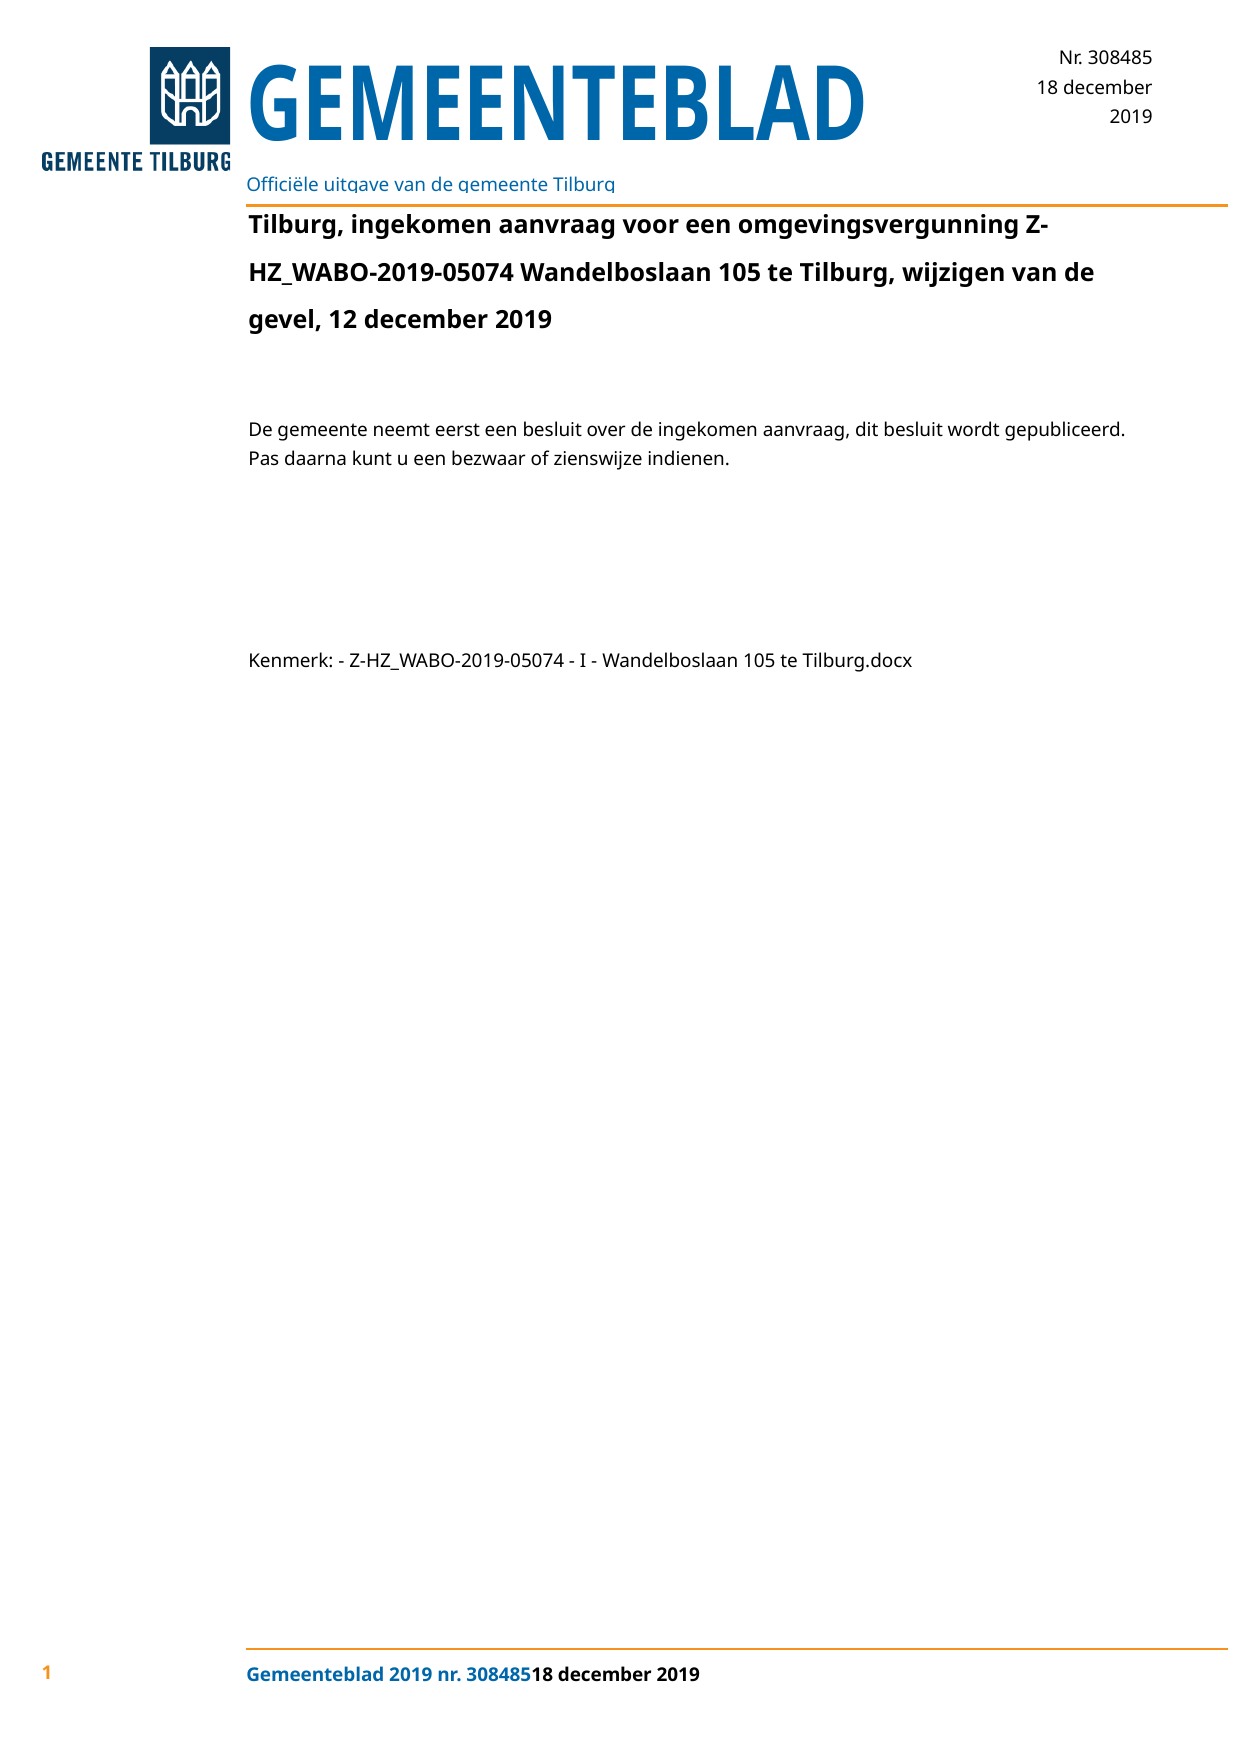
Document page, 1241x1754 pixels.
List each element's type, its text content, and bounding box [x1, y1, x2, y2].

text Tilburg, ingekomen aanvraag voor een omgevingsvergunning Z-HZ_WABO-2019-05074 Wandelboslaan 105 te Tilburg, wijzigen van de gevel, 12 december 2019 [248, 207, 1152, 336]
picture [41, 47, 231, 172]
text De gemeente neemt eerst een besluit over de ingekomen aanvraag, dit besluit wordt gepubliceerd. Pas daarna kunt u een bezwaar of zienswijze indienen. [248, 416, 1152, 471]
text Kenmerk: - Z-HZ_WABO-2019-05074 - I - Wandelboslaan 105 te Tilburg.docx [248, 647, 1152, 673]
